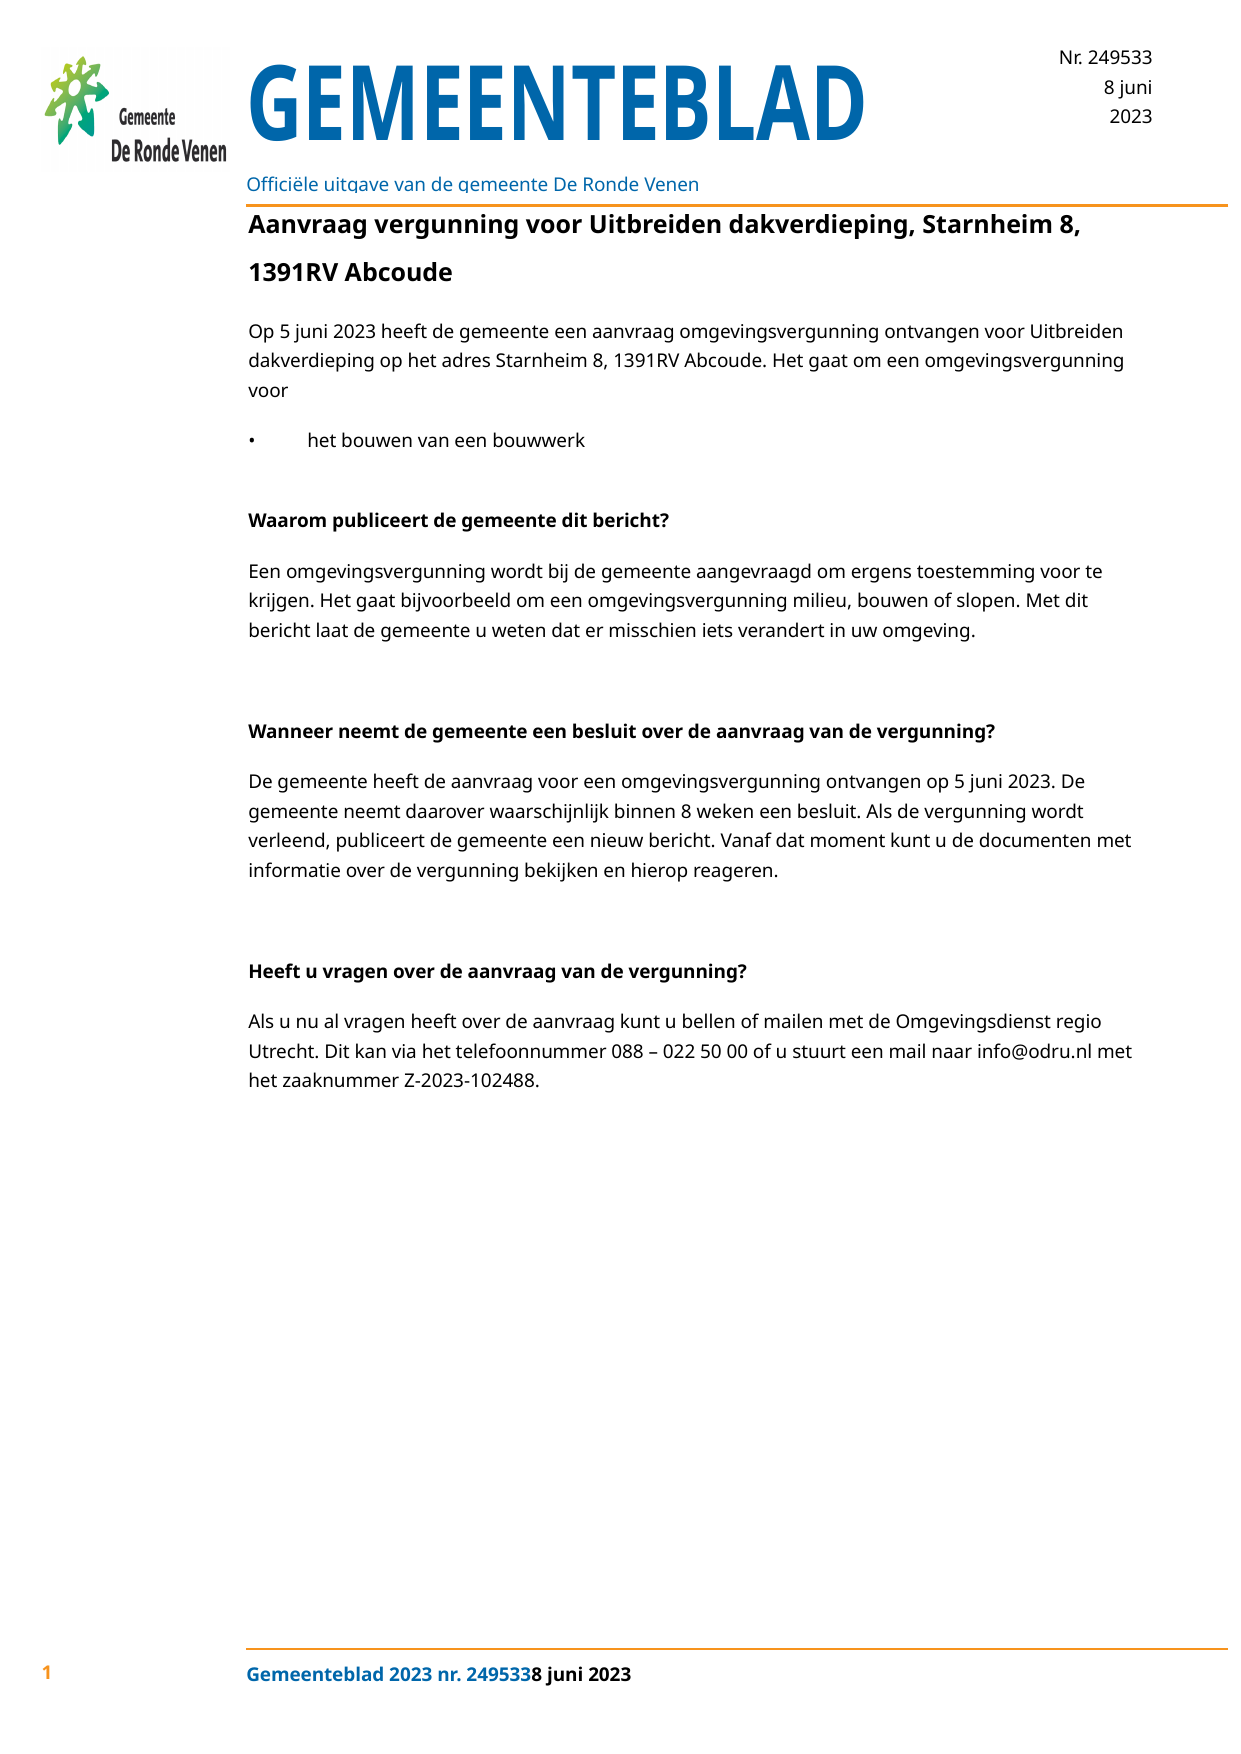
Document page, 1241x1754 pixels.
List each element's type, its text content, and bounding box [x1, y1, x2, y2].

text Een omgevingsvergunning wordt bij de gemeente aangevraagd om ergens toestemming voor te krijgen. Het gaat bijvoorbeeld om een omgevingsvergunning milieu, bouwen of slopen. Met dit bericht laat de gemeente u weten dat er misschien iets verandert in uw omgeving. [248, 558, 1152, 643]
text Als u nu al vragen heeft over de aanvraag kunt u bellen of mailen met de Omgevingsdienst regio Utrecht. Dit kan via het telefoonnummer 088 – 022 50 00 of u stuurt een mail naar info@odru.nl met het zaaknummer Z-2023-102488. [248, 1008, 1152, 1093]
text Waarom publiceert de gemeente dit bericht? [248, 507, 1152, 533]
list het bouwen van een bouwwerk [248, 427, 1152, 453]
text Wanneer neemt de gemeente een besluit over de aanvraag van de vergunning? [248, 718, 1152, 744]
text Op 5 juni 2023 heeft de gemeente een aanvraag omgevingsvergunning ontvangen voor Uitbreiden dakverdieping op het adres Starnheim 8, 1391RV Abcoude. Het gaat om een omgevingsvergunning voor [248, 318, 1152, 403]
text Heeft u vragen over de aanvraag van de vergunning? [248, 958, 1152, 984]
picture [41, 47, 231, 172]
text De gemeente heeft de aanvraag voor een omgevingsvergunning ontvangen op 5 juni 2023. De gemeente neemt daarover waarschijnlijk binnen 8 weken een besluit. Als de vergunning wordt verleend, publiceert de gemeente een nieuw bericht. Vanaf dat moment kunt u de documenten met informatie over de vergunning bekijken en hierop reageren. [248, 768, 1152, 883]
text Aanvraag vergunning voor Uitbreiden dakverdieping, Starnheim 8, 1391RV Abcoude [248, 207, 1152, 288]
